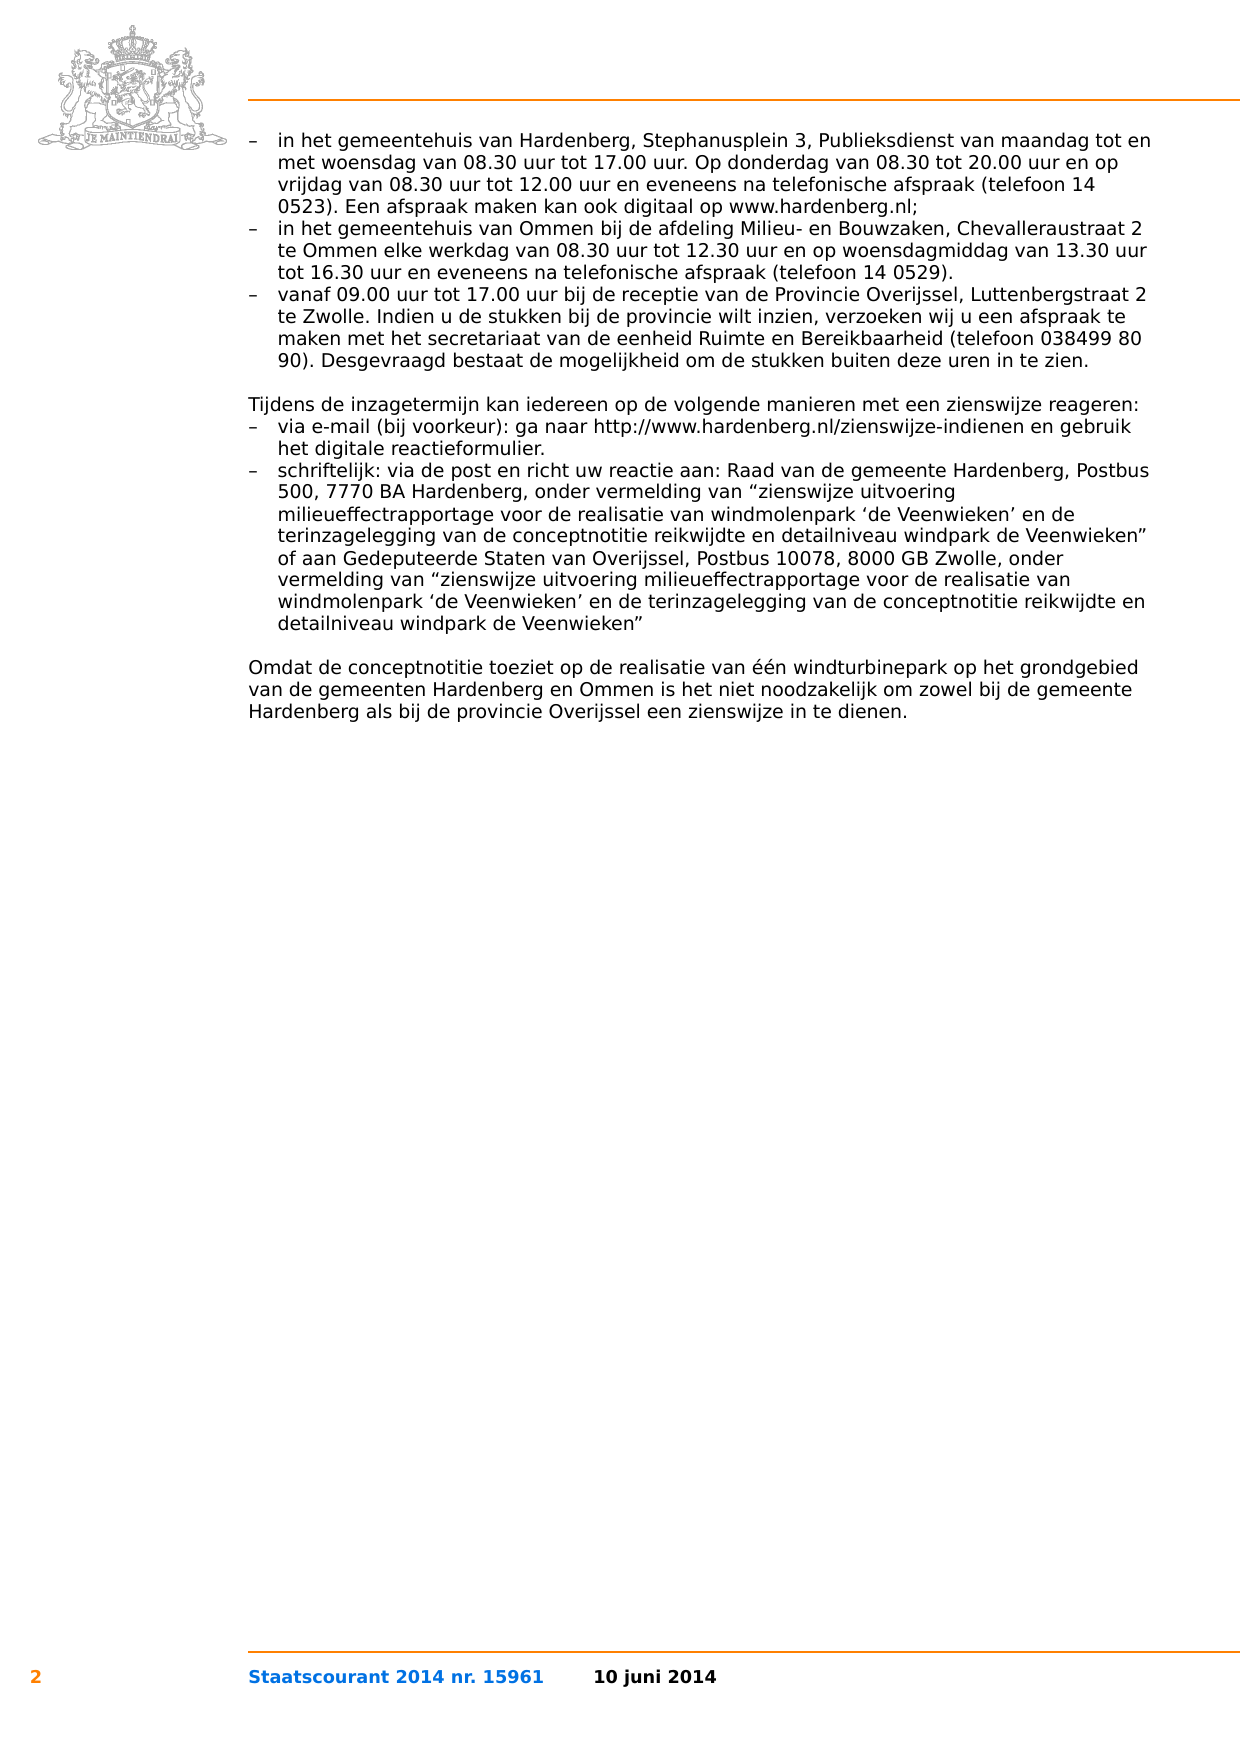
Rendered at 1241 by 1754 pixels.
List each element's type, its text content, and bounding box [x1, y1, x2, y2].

text – schriftelijk: via de post en richt uw reactie aan: Raad van de gemeente Hardenberg, Postbus 500, 7770 BA Hardenberg, onder vermelding van “zienswijze uitvoering milieueffectrapportage voor de realisatie van windmolenpark ‘de Veenwieken’ en de terinzagelegging van de conceptnotitie reikwijdte en detailniveau windpark de Veenwieken” of aan Gedeputeerde Staten van Overijssel, Postbus 10078, 8000 GB Zwolle, onder vermelding van “zienswijze uitvoering milieueffectrapportage voor de realisatie van windmolenpark ‘de Veenwieken’ en de terinzagelegging van de conceptnotitie reikwijdte en detailniveau windpark de Veenwieken” [248, 459, 1163, 635]
text Tijdens de inzagetermijn kan iedereen op de volgende manieren met een zienswijze reageren: [248, 393, 1163, 416]
text Omdat de conceptnotitie toeziet op de realisatie van één windturbinepark op het grondgebied van de gemeenten Hardenberg en Ommen is het niet noodzakelijk om zowel bij de gemeente Hardenberg als bij de provincie Overijssel een zienswijze in te dienen. [248, 657, 1163, 723]
text – in het gemeentehuis van Ommen bij de afdeling Milieu- en Bouwzaken, Chevalleraustraat 2 te Ommen elke werkdag van 08.30 uur tot 12.30 uur en op woensdagmiddag van 13.30 uur tot 16.30 uur en eveneens na telefonische afspraak (telefoon 14 0529). [248, 218, 1163, 284]
picture [38, 25, 227, 150]
text – vanaf 09.00 uur tot 17.00 uur bij de receptie van de Provincie Overijssel, Luttenbergstraat 2 te Zwolle. Indien u de stukken bij de provincie wilt inzien, verzoeken wij u een afspraak te maken met het secretariaat van de eenheid Ruimte en Bereikbaarheid (telefoon 038499 80 90). Desgevraagd bestaat de mogelijkheid om de stukken buiten deze uren in te zien. [248, 284, 1163, 372]
text – in het gemeentehuis van Hardenberg, Stephanusplein 3, Publieksdienst van maandag tot en met woensdag van 08.30 uur tot 17.00 uur. Op donderdag van 08.30 tot 20.00 uur en op vrijdag van 08.30 uur tot 12.00 uur en eveneens na telefonische afspraak (telefoon 14 0523). Een afspraak maken kan ook digitaal op www.hardenberg.nl; [248, 130, 1163, 218]
text – via e-mail (bij voorkeur): ga naar http://www.hardenberg.nl/zienswijze-indienen en gebruik het digitale reactieformulier. [248, 416, 1163, 459]
